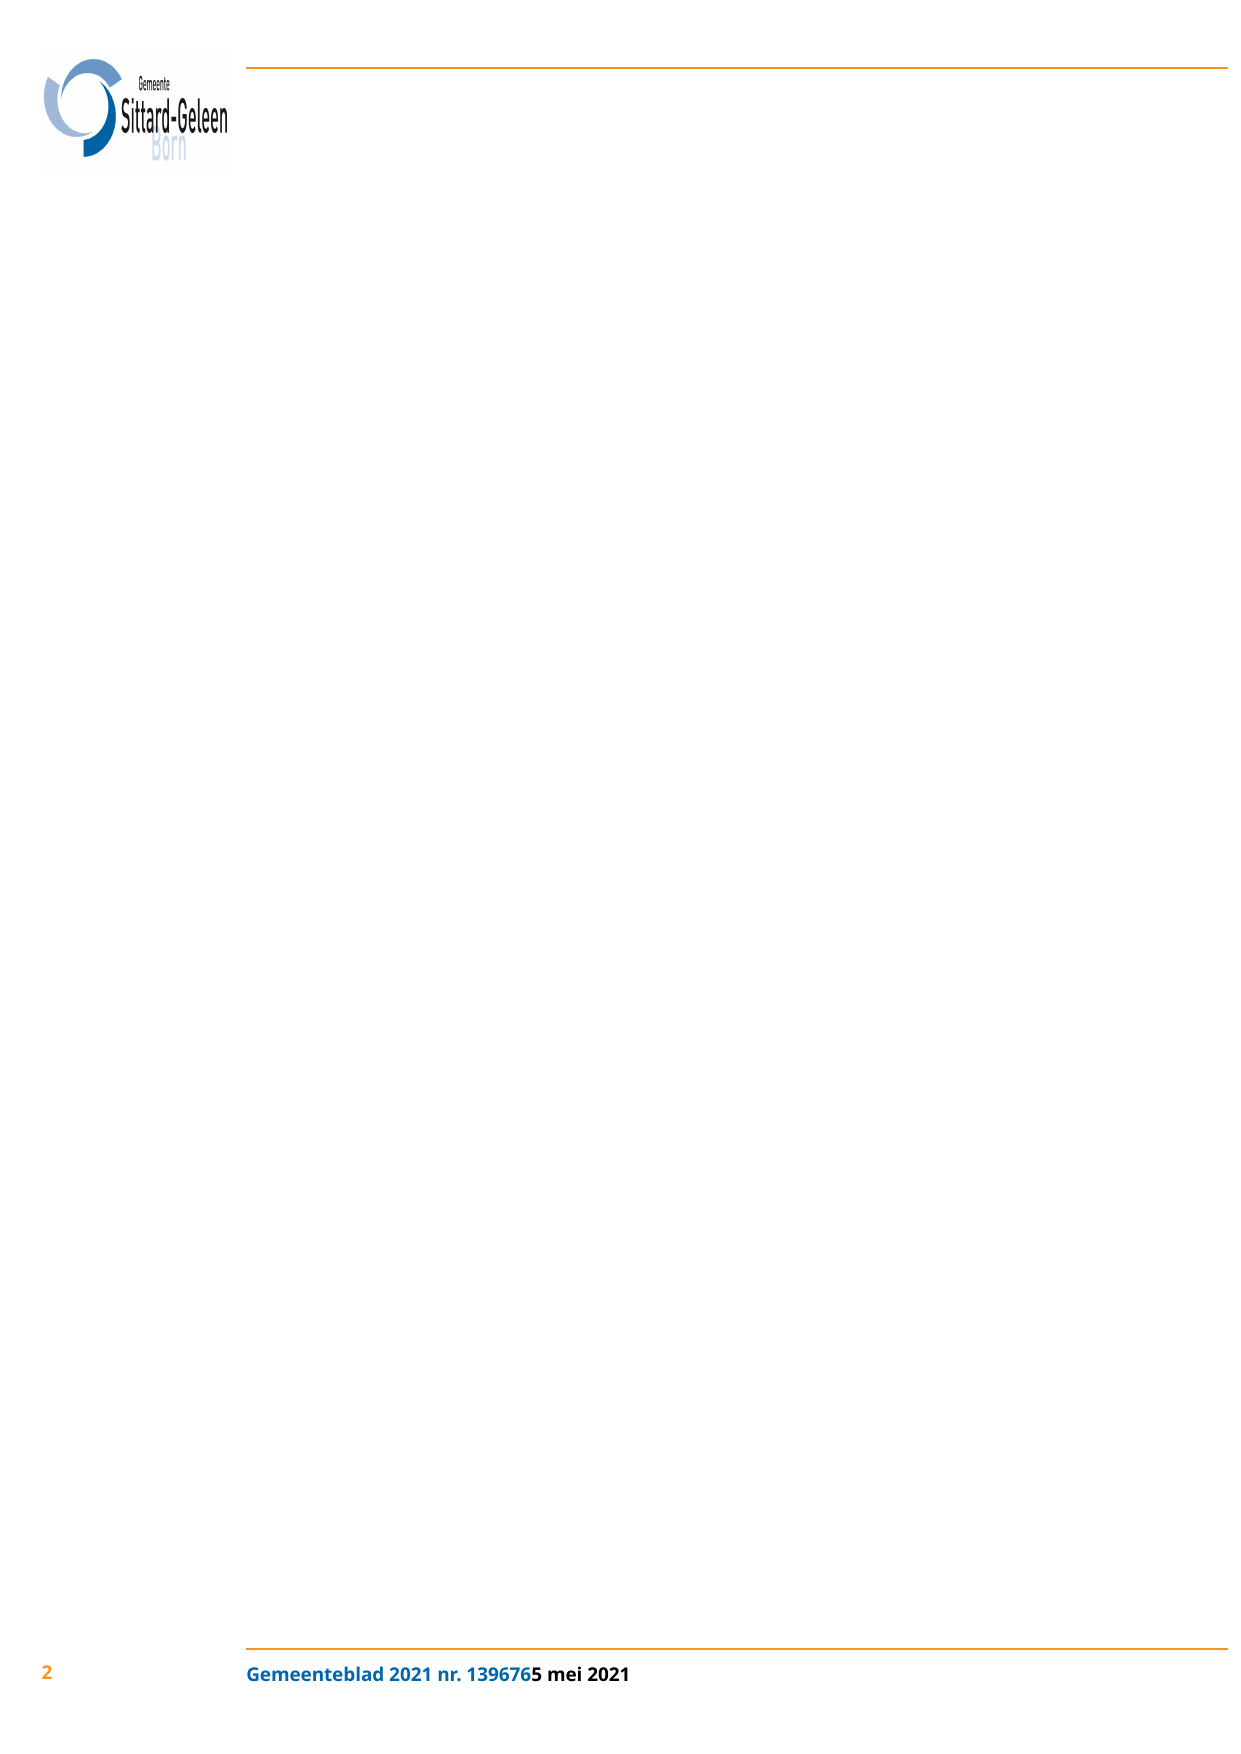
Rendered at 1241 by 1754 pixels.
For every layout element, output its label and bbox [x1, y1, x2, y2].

picture [41, 47, 231, 172]
